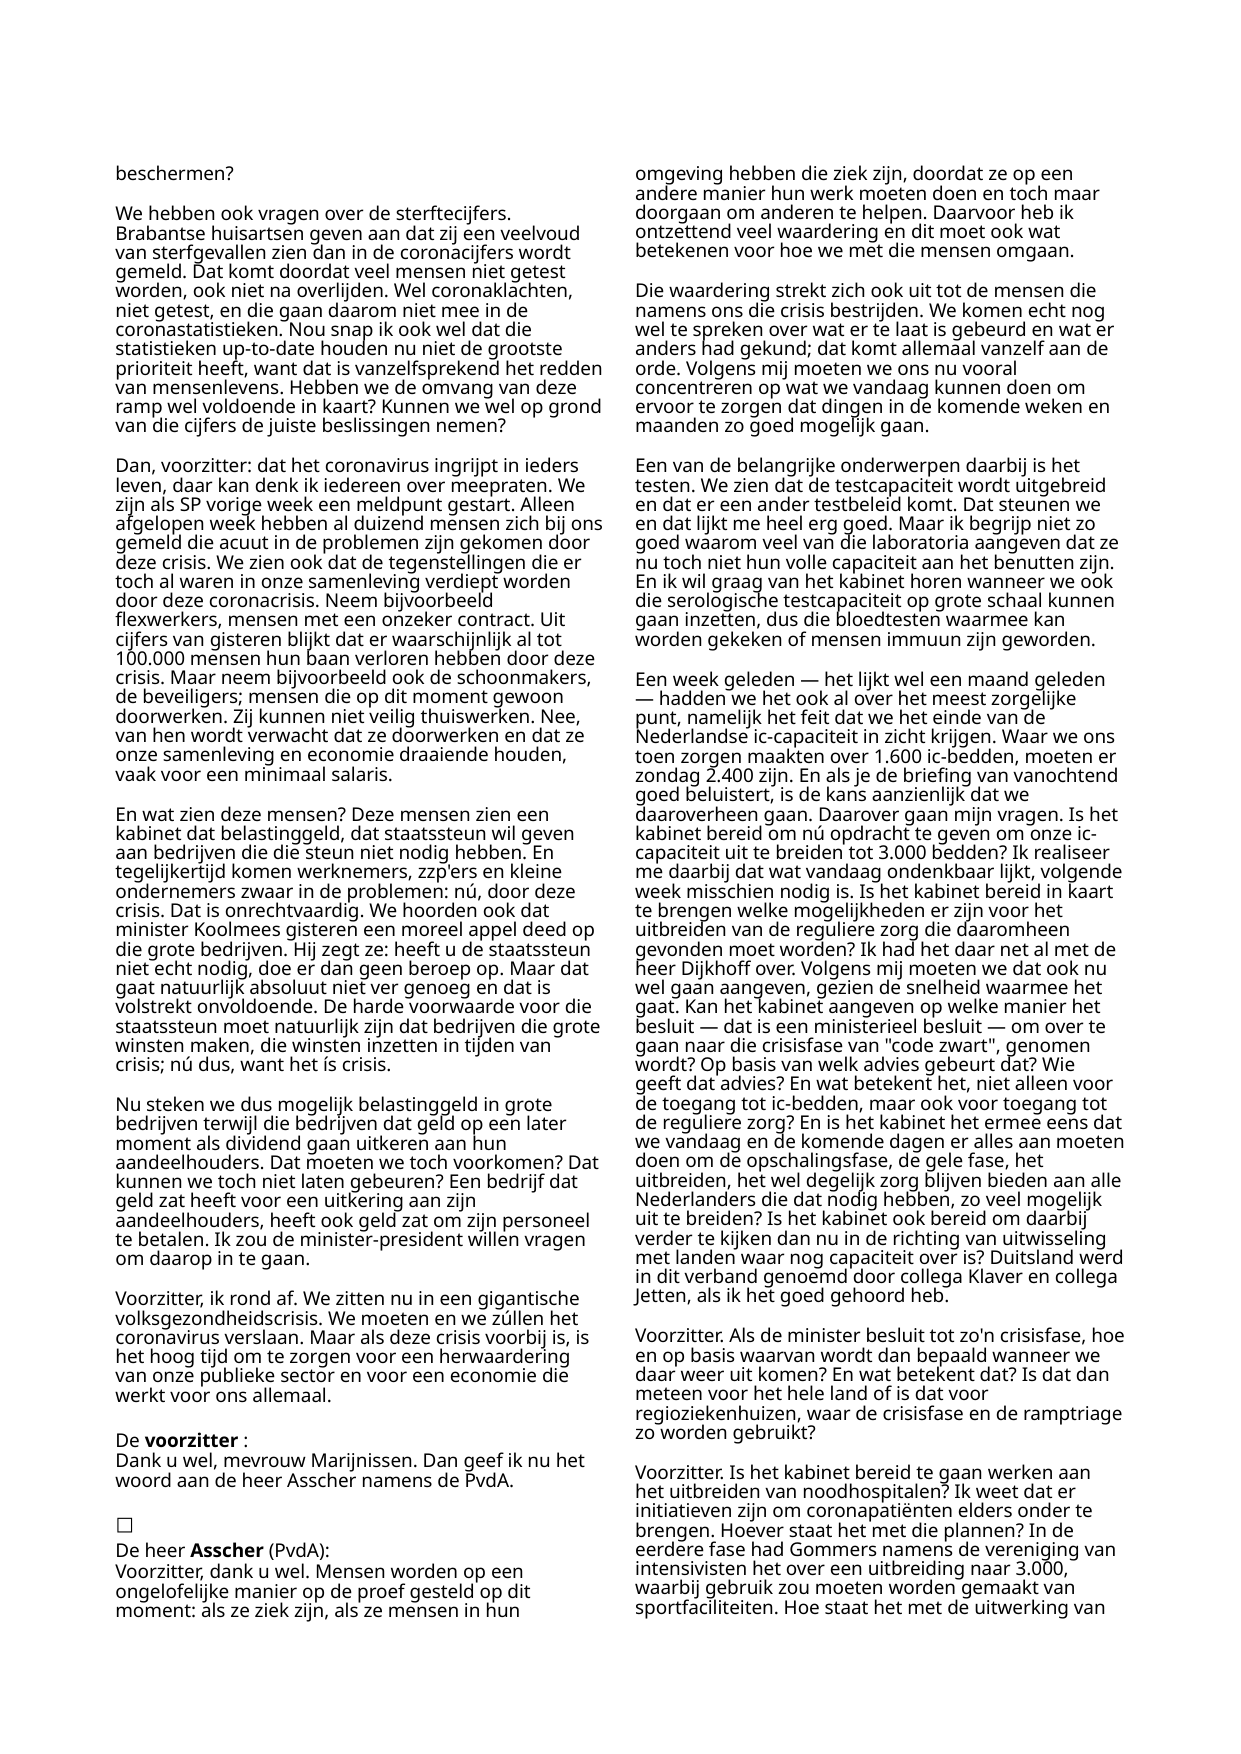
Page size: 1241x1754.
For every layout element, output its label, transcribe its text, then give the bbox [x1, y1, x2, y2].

text Die waardering strekt zich ook uit tot de mensen die namens ons die crisis bestrijden. We komen echt nog wel te spreken over wat er te laat is gebeurd en wat er anders had gekund; dat komt allemaal vanzelf aan de orde. Volgens mij moeten we ons nu vooral concentreren op wat we vandaag kunnen doen om ervoor te zorgen dat dingen in de komende weken en maanden zo goed mogelijk gaan. [635, 282, 1125, 437]
text Nu steken we dus mogelijk belastinggeld in grote bedrijven terwijl die bedrijven dat geld op een later moment als dividend gaan uitkeren aan hun aandeelhouders. Dat moeten we toch voorkomen? Dat kunnen we toch niet laten gebeuren? Een bedrijf dat geld zat heeft voor een uitkering aan zijn aandeelhouders, heeft ook geld zat om zijn personeel te betalen. Ik zou de minister-president willen vragen om daarop in te gaan. [115, 1096, 605, 1269]
text We hebben ook vragen over de sterftecijfers. Brabantse huisartsen geven aan dat zij een veelvoud van sterfgevallen zien dan in de coronacijfers wordt gemeld. Dat komt doordat veel mensen niet getest worden, ook niet na overlijden. Wel coronaklachten, niet getest, en die gaan daarom niet mee in de coronastatistieken. Nou snap ik ook wel dat die statistieken up-to-date houden nu niet de grootste prioriteit heeft, want dat is vanzelfsprekend het redden van mensenlevens. Hebben we de omvang van deze ramp wel voldoende in kaart? Kunnen we wel op grond van die cijfers de juiste beslissingen nemen? [115, 205, 605, 437]
text Een van de belangrijke onderwerpen daarbij is het testen. We zien dat de testcapaciteit wordt uitgebreid en dat er een ander testbeleid komt. Dat steunen we en dat lijkt me heel erg goed. Maar ik begrijp niet zo goed waarom veel van die laboratoria aangeven dat ze nu toch niet hun volle capaciteit aan het benutten zijn. En ik wil graag van het kabinet horen wanneer we ook die serologische testcapaciteit op grote schaal kunnen gaan inzetten, dus die bloedtesten waarmee kan worden gekeken of mensen immuun zijn geworden. [635, 457, 1125, 650]
text ⬜ [115, 1512, 605, 1538]
text omgeving hebben die ziek zijn, doordat ze op een andere manier hun werk moeten doen en toch maar doorgaan om anderen te helpen. Daarvoor heb ik ontzettend veel waardering en dit moet ook wat betekenen voor hoe we met die mensen omgaan. [635, 165, 1125, 262]
text De heer Asscher (PvdA): [115, 1538, 605, 1563]
text Dank u wel, mevrouw Marijnissen. Dan geef ik nu het woord aan de heer Asscher namens de PvdA. [115, 1452, 605, 1491]
text De voorzitter : [115, 1427, 605, 1452]
text En wat zien deze mensen? Deze mensen zien een kabinet dat belastinggeld, dat staatssteun wil geven aan bedrijven die die steun niet nodig hebben. En tegelijkertijd komen werknemers, zzp'ers en kleine ondernemers zwaar in de problemen: nú, door deze crisis. Dat is onrechtvaardig. We hoorden ook dat minister Koolmees gisteren een moreel appel deed op die grote bedrijven. Hij zegt ze: heeft u de staatssteun niet echt nodig, doe er dan geen beroep op. Maar dat gaat natuurlijk absoluut niet ver genoeg en dat is volstrekt onvoldoende. De harde voorwaarde voor die staatssteun moet natuurlijk zijn dat bedrijven die grote winsten maken, die winsten inzetten in tijden van crisis; nú dus, want het ís crisis. [115, 806, 605, 1075]
text Voorzitter, ik rond af. We zitten nu in een gigantische volksgezondheidscrisis. We moeten en we zúllen het coronavirus verslaan. Maar als deze crisis voorbij is, is het hoog tijd om te zorgen voor een herwaardering van onze publieke sector en voor een economie die werkt voor ons allemaal. [115, 1290, 605, 1406]
text Voorzitter. Als de minister besluit tot zo'n crisisfase, hoe en op basis waarvan wordt dan bepaald wanneer we daar weer uit komen? En wat betekent dat? Is dat dan meteen voor het hele land of is dat voor regioziekenhuizen, waar de crisisfase en de ramptriage zo worden gebruikt? [635, 1327, 1125, 1443]
text beschermen? [115, 165, 605, 184]
text Een week geleden — het lijkt wel een maand geleden — hadden we het ook al over het meest zorgelijke punt, namelijk het feit dat we het einde van de Nederlandse ic-capaciteit in zicht krijgen. Waar we ons toen zorgen maakten over 1.600 ic-bedden, moeten er zondag 2.400 zijn. En als je de briefing van vanochtend goed beluistert, is de kans aanzienlijk dat we daaroverheen gaan. Daarover gaan mijn vragen. Is het kabinet bereid om nú opdracht te geven om onze ic-capaciteit uit te breiden tot 3.000 bedden? Ik realiseer me daarbij dat wat vandaag ondenkbaar lijkt, volgende week misschien nodig is. Is het kabinet bereid in kaart te brengen welke mogelijkheden er zijn voor het uitbreiden van de reguliere zorg die daaromheen gevonden moet worden? Ik had het daar net al met de heer Dijkhoff over. Volgens mij moeten we dat ook nu wel gaan aangeven, gezien de snelheid waarmee het gaat. Kan het kabinet aangeven op welke manier het besluit — dat is een ministerieel besluit — om over te gaan naar die crisisfase van "code zwart", genomen wordt? Op basis van welk advies gebeurt dat? Wie geeft dat advies? En wat betekent het, niet alleen voor de toegang tot ic-bedden, maar ook voor toegang tot de reguliere zorg? En is het kabinet het ermee eens dat we vandaag en de komende dagen er alles aan moeten doen om de opschalingsfase, de gele fase, het uitbreiden, het wel degelijk zorg blijven bieden aan alle Nederlanders die dat nodig hebben, zo veel mogelijk uit te breiden? Is het kabinet ook bereid om daarbij verder te kijken dan nu in de richting van uitwisseling met landen waar nog capaciteit over is? Duitsland werd in dit verband genoemd door collega Klaver en collega Jetten, als ik het goed gehoord heb. [635, 671, 1125, 1307]
text Voorzitter, dank u wel. Mensen worden op een ongelofelijke manier op de proef gesteld op dit moment: als ze ziek zijn, als ze mensen in hun [115, 1563, 605, 1621]
text Voorzitter. Is het kabinet bereid te gaan werken aan het uitbreiden van noodhospitalen? Ik weet dat er initiatieven zijn om coronapatiënten elders onder te brengen. Hoever staat het met die plannen? In de eerdere fase had Gommers namens de vereniging van intensivisten het over een uitbreiding naar 3.000, waarbij gebruik zou moeten worden gemaakt van sportfaciliteiten. Hoe staat het met de uitwerking van [635, 1464, 1125, 1618]
text Dan, voorzitter: dat het coronavirus ingrijpt in ieders leven, daar kan denk ik iedereen over meepraten. We zijn als SP vorige week een meldpunt gestart. Alleen afgelopen week hebben al duizend mensen zich bij ons gemeld die acuut in de problemen zijn gekomen door deze crisis. We zien ook dat de tegenstellingen die er toch al waren in onze samenleving verdiept worden door deze coronacrisis. Neem bijvoorbeeld flexwerkers, mensen met een onzeker contract. Uit cijfers van gisteren blijkt dat er waarschijnlijk al tot 100.000 mensen hun baan verloren hebben door deze crisis. Maar neem bijvoorbeeld ook de schoonmakers, de beveiligers; mensen die op dit moment gewoon doorwerken. Zij kunnen niet veilig thuiswerken. Nee, van hen wordt verwacht dat ze doorwerken en dat ze onze samenleving en economie draaiende houden, vaak voor een minimaal salaris. [115, 457, 605, 785]
